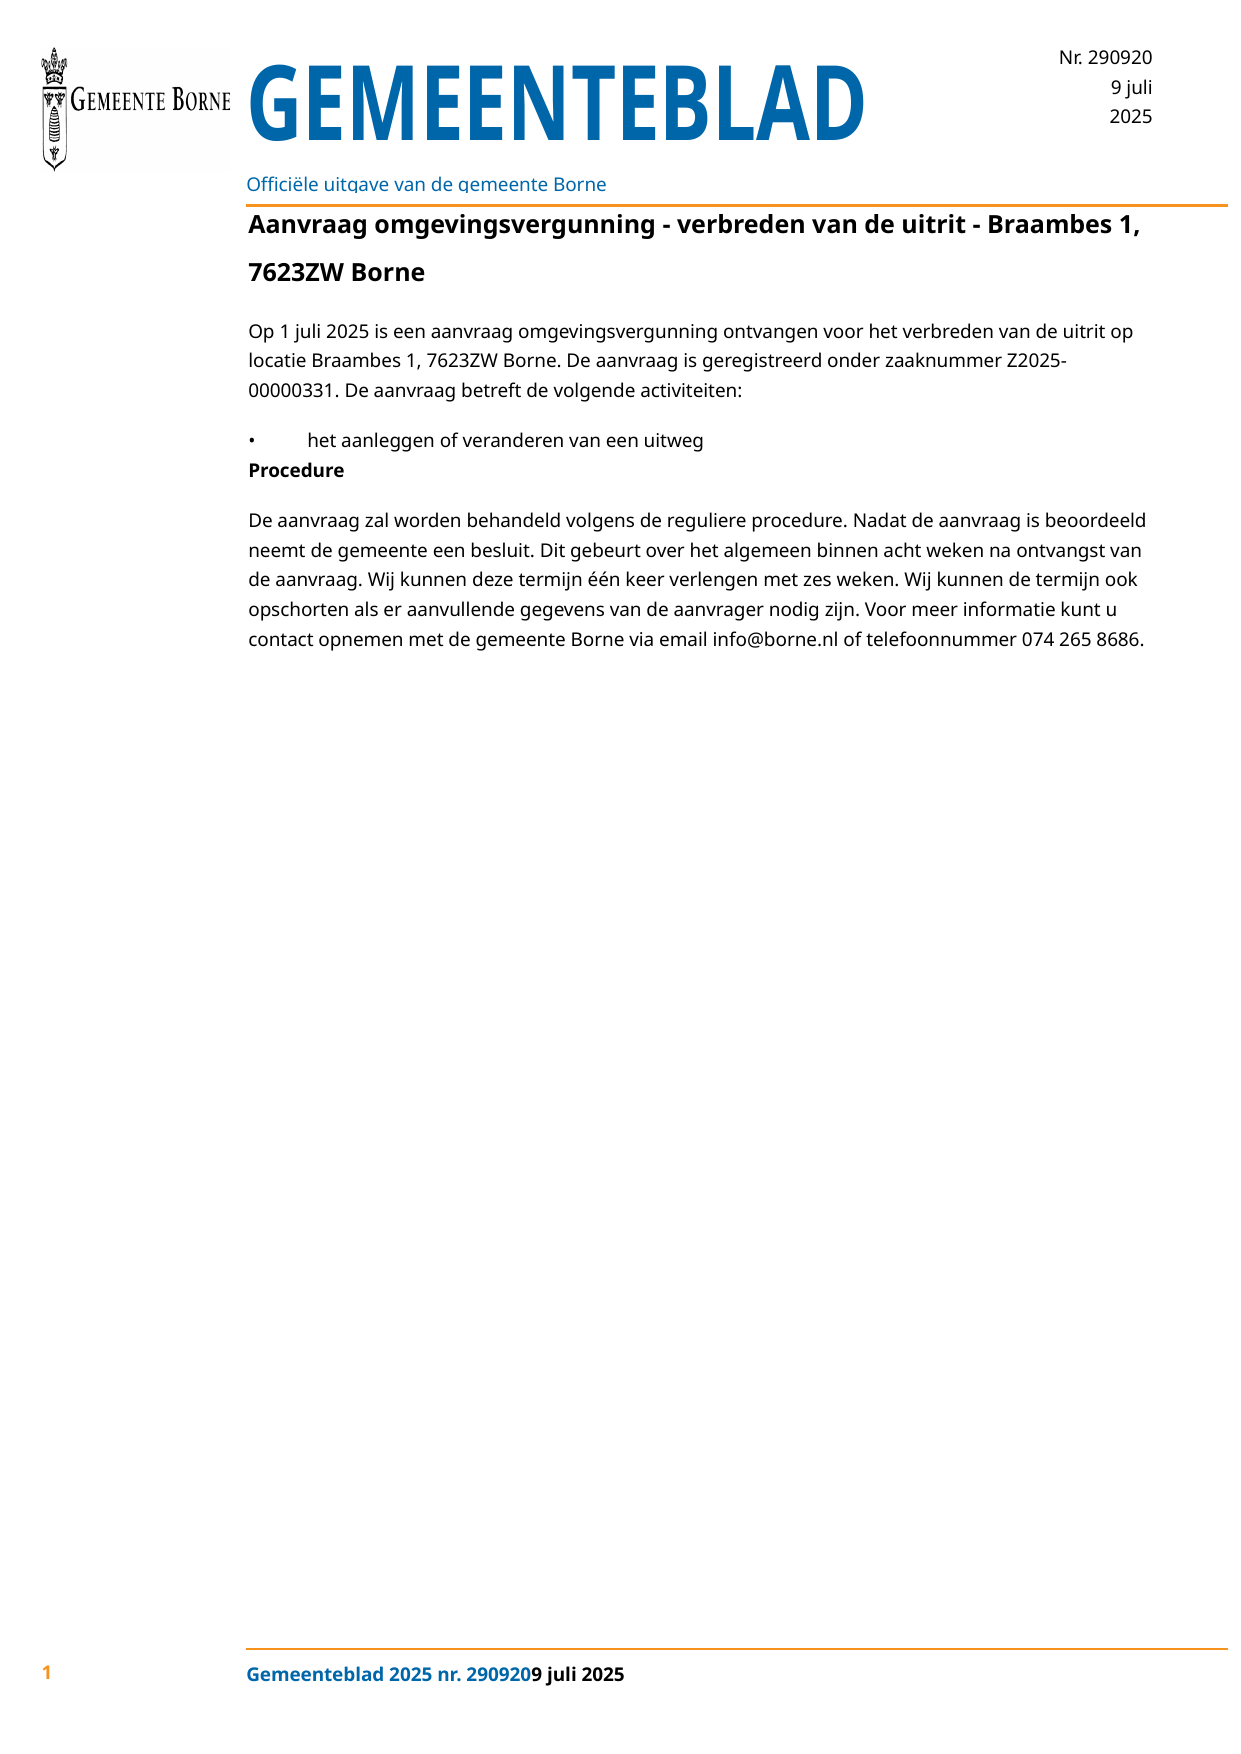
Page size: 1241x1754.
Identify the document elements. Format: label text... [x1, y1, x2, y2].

picture [41, 47, 231, 172]
list het aanleggen of veranderen van een uitweg [248, 427, 1152, 453]
text Aanvraag omgevingsvergunning - verbreden van de uitrit - Braambes 1, 7623ZW Borne [248, 207, 1152, 288]
text Procedure [248, 457, 1152, 483]
text Op 1 juli 2025 is een aanvraag omgevingsvergunning ontvangen voor het verbreden van de uitrit op locatie Braambes 1, 7623ZW Borne. De aanvraag is geregistreerd onder zaaknummer Z2025-00000331. De aanvraag betreft de volgende activiteiten: [248, 318, 1152, 403]
text De aanvraag zal worden behandeld volgens de reguliere procedure. Nadat de aanvraag is beoordeeld neemt de gemeente een besluit. Dit gebeurt over het algemeen binnen acht weken na ontvangst van de aanvraag. Wij kunnen deze termijn één keer verlengen met zes weken. Wij kunnen de termijn ook opschorten als er aanvullende gegevens van de aanvrager nodig zijn. Voor meer informatie kunt u contact opnemen met de gemeente Borne via email info@borne.nl of telefoonnummer 074 265 8686. [248, 507, 1152, 652]
